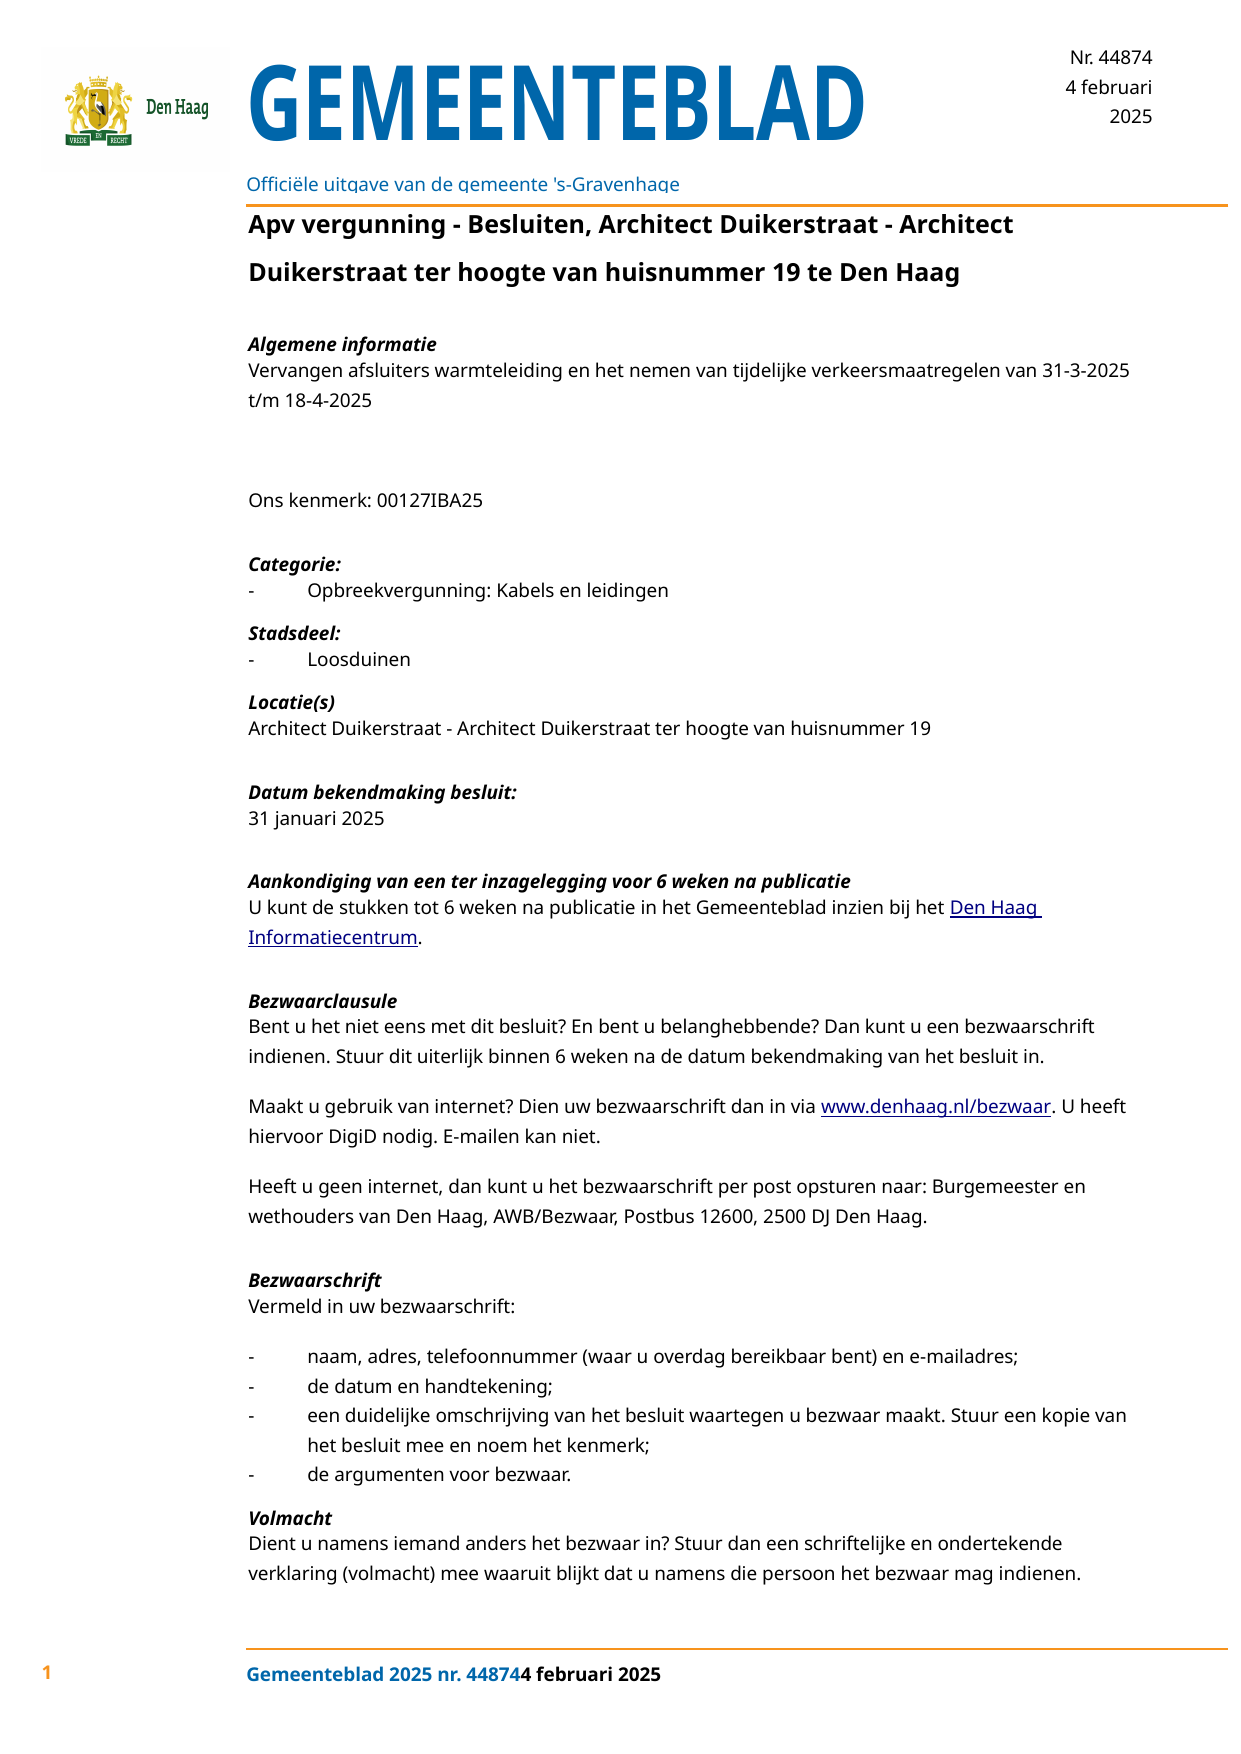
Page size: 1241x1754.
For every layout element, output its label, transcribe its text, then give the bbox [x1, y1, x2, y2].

list de datum en handtekening; [248, 1373, 1152, 1399]
text Bezwaarschrift [248, 1267, 1152, 1293]
text Volmacht [248, 1505, 1152, 1531]
text Vervangen afsluiters warmteleiding en het nemen van tijdelijke verkeersmaatregelen van 31-3-2025 t/m 18-4-2025 [248, 357, 1152, 412]
picture [41, 47, 231, 172]
text Apv vergunning - Besluiten, Architect Duikerstraat - Architect Duikerstraat ter hoogte van huisnummer 19 te Den Haag [248, 207, 1152, 288]
list naam, adres, telefoonnummer (waar u overdag bereikbaar bent) en e-mailadres; [248, 1343, 1152, 1369]
text Bezwaarclausule [248, 988, 1152, 1014]
text Algemene informatie [248, 331, 1152, 357]
text Stadsdeel: [248, 620, 1152, 646]
text Bent u het niet eens met dit besluit? En bent u belanghebbende? Dan kunt u een bezwaarschrift indienen. Stuur dit uiterlijk binnen 6 weken na de datum bekendmaking van het besluit in. [248, 1014, 1152, 1069]
text Categorie: [248, 552, 1152, 577]
text Vermeld in uw bezwaarschrift: [248, 1293, 1152, 1319]
text Maakt u gebruik van internet? Dien uw bezwaarschrift dan in via www.denhaag.nl/bezwaar. U heeft hiervoor DigiD nodig. E-mailen kan niet. [248, 1094, 1152, 1149]
text Ons kenmerk: 00127IBA25 [248, 488, 1152, 513]
text Architect Duikerstraat - Architect Duikerstraat ter hoogte van huisnummer 19 [248, 715, 1152, 741]
text U kunt de stukken tot 6 weken na publicatie in het Gemeenteblad inzien bij het Den Haag Informatiecentrum. [248, 894, 1152, 950]
text 31 januari 2025 [248, 805, 1152, 830]
text Datum bekendmaking besluit: [248, 779, 1152, 805]
list Loosduinen [248, 646, 1152, 672]
list een duidelijke omschrijving van het besluit waartegen u bezwaar maakt. Stuur een kopie van het besluit mee en noem het kenmerk; [248, 1402, 1152, 1458]
text Locatie(s) [248, 689, 1152, 715]
text Aankondiging van een ter inzagelegging voor 6 weken na publicatie [248, 869, 1152, 894]
text Heeft u geen internet, dan kunt u het bezwaarschrift per post opsturen naar: Burgemeester en wethouders van Den Haag, AWB/Bezwaar, Postbus 12600, 2500 DJ Den Haag. [248, 1174, 1152, 1229]
list de argumenten voor bezwaar. [248, 1462, 1152, 1487]
text Dient u namens iemand anders het bezwaar in? Stuur dan een schriftelijke en ondertekende verklaring (volmacht) mee waaruit blijkt dat u namens die persoon het bezwaar mag indienen. [248, 1531, 1152, 1586]
list Opbreekvergunning: Kabels en leidingen [248, 577, 1152, 603]
